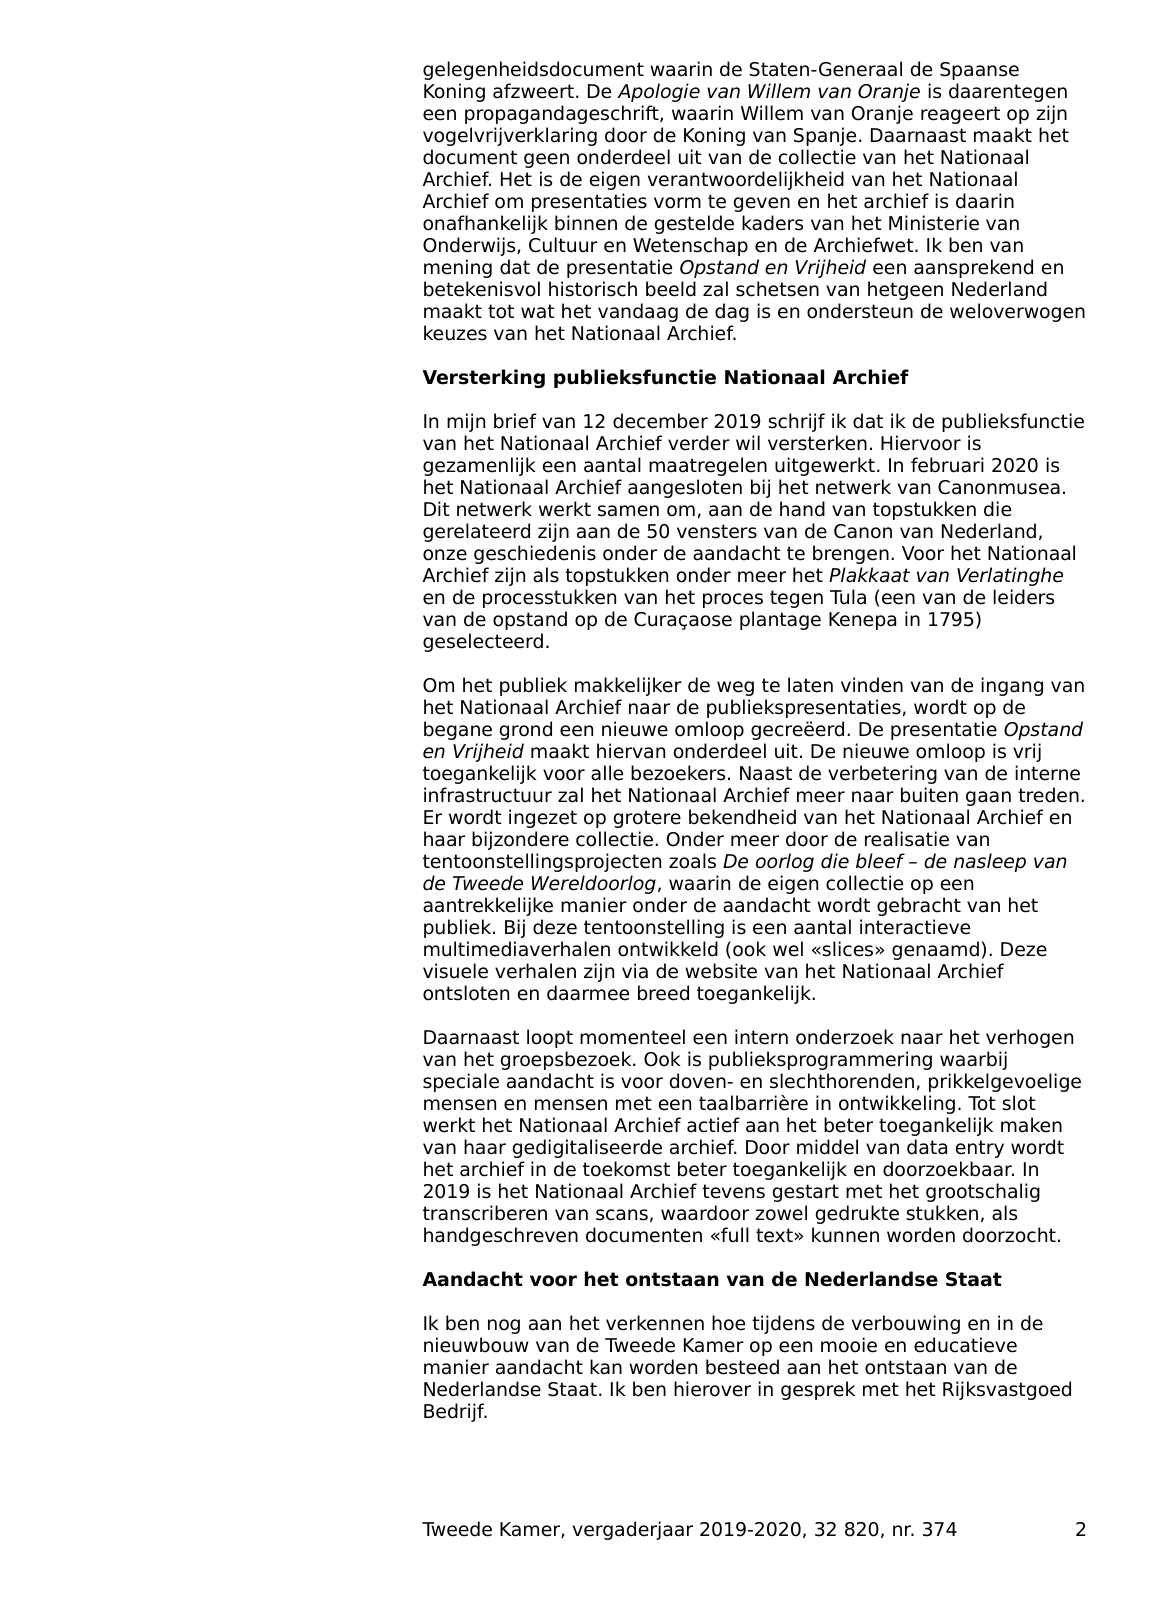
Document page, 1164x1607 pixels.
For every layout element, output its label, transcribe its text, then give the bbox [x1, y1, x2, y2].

text Daarnaast loopt momenteel een intern onderzoek naar het verhogen van het groepsbezoek. Ook is publieksprogrammering waarbij speciale aandacht is voor doven- en slechthorenden, prikkelgevoelige mensen en mensen met een taalbarrière in ontwikkeling. Tot slot werkt het Nationaal Archief actief aan het beter toegankelijk maken van haar gedigitaliseerde archief. Door middel van data entry wordt het archief in de toekomst beter toegankelijk en doorzoekbaar. In 2019 is het Nationaal Archief tevens gestart met het grootschalig transcriberen van scans, waardoor zowel gedrukte stukken, als handgeschreven documenten «full text» kunnen worden doorzocht. [422, 1027, 1087, 1247]
text Om het publiek makkelijker de weg te laten vinden van de ingang van het Nationaal Archief naar de publiekspresentaties, wordt op de begane grond een nieuwe omloop gecreëerd. De presentatie Opstand en Vrijheid maakt hiervan onderdeel uit. De nieuwe omloop is vrij toegankelijk voor alle bezoekers. Naast de verbetering van de interne infrastructuur zal het Nationaal Archief meer naar buiten gaan treden. Er wordt ingezet op grotere bekendheid van het Nationaal Archief en haar bijzondere collectie. Onder meer door de realisatie van tentoonstellingsprojecten zoals De oorlog die bleef – de nasleep van de Tweede Wereldoorlog, waarin de eigen collectie op een aantrekkelijke manier onder de aandacht wordt gebracht van het publiek. Bij deze tentoonstelling is een aantal interactieve multimediaverhalen ontwikkeld (ook wel «slices» genaamd). Deze visuele verhalen zijn via de website van het Nationaal Archief ontsloten en daarmee breed toegankelijk. [422, 675, 1087, 1005]
text In mijn brief van 12 december 2019 schrijf ik dat ik de publieksfunctie van het Nationaal Archief verder wil versterken. Hiervoor is gezamenlijk een aantal maatregelen uitgewerkt. In februari 2020 is het Nationaal Archief aangesloten bij het netwerk van Canonmusea. Dit netwerk werkt samen om, aan de hand van topstukken die gerelateerd zijn aan de 50 vensters van de Canon van Nederland, onze geschiedenis onder de aandacht te brengen. Voor het Nationaal Archief zijn als topstukken onder meer het Plakkaat van Verlatinghe en de processtukken van het proces tegen Tula (een van de leiders van de opstand op de Curaçaose plantage Kenepa in 1795) geselecteerd. [422, 411, 1087, 653]
subtitle Versterking publieksfunctie Nationaal Archief [422, 367, 1087, 389]
subtitle Aandacht voor het ontstaan van de Nederlandse Staat [422, 1269, 1087, 1291]
text gelegenheidsdocument waarin de Staten-Generaal de Spaanse Koning afzweert. De Apologie van Willem van Oranje is daarentegen een propagandageschrift, waarin Willem van Oranje reageert op zijn vogelvrijverklaring door de Koning van Spanje. Daarnaast maakt het document geen onderdeel uit van de collectie van het Nationaal Archief. Het is de eigen verantwoordelijkheid van het Nationaal Archief om presentaties vorm te geven en het archief is daarin onafhankelijk binnen de gestelde kaders van het Ministerie van Onderwijs, Cultuur en Wetenschap en de Archiefwet. Ik ben van mening dat de presentatie Opstand en Vrijheid een aansprekend en betekenisvol historisch beeld zal schetsen van hetgeen Nederland maakt tot wat het vandaag de dag is en ondersteun de weloverwogen keuzes van het Nationaal Archief. [422, 59, 1087, 345]
text Ik ben nog aan het verkennen hoe tijdens de verbouwing en in de nieuwbouw van de Tweede Kamer op een mooie en educatieve manier aandacht kan worden besteed aan het ontstaan van de Nederlandse Staat. Ik ben hierover in gesprek met het Rijksvastgoed Bedrijf. [422, 1313, 1087, 1423]
